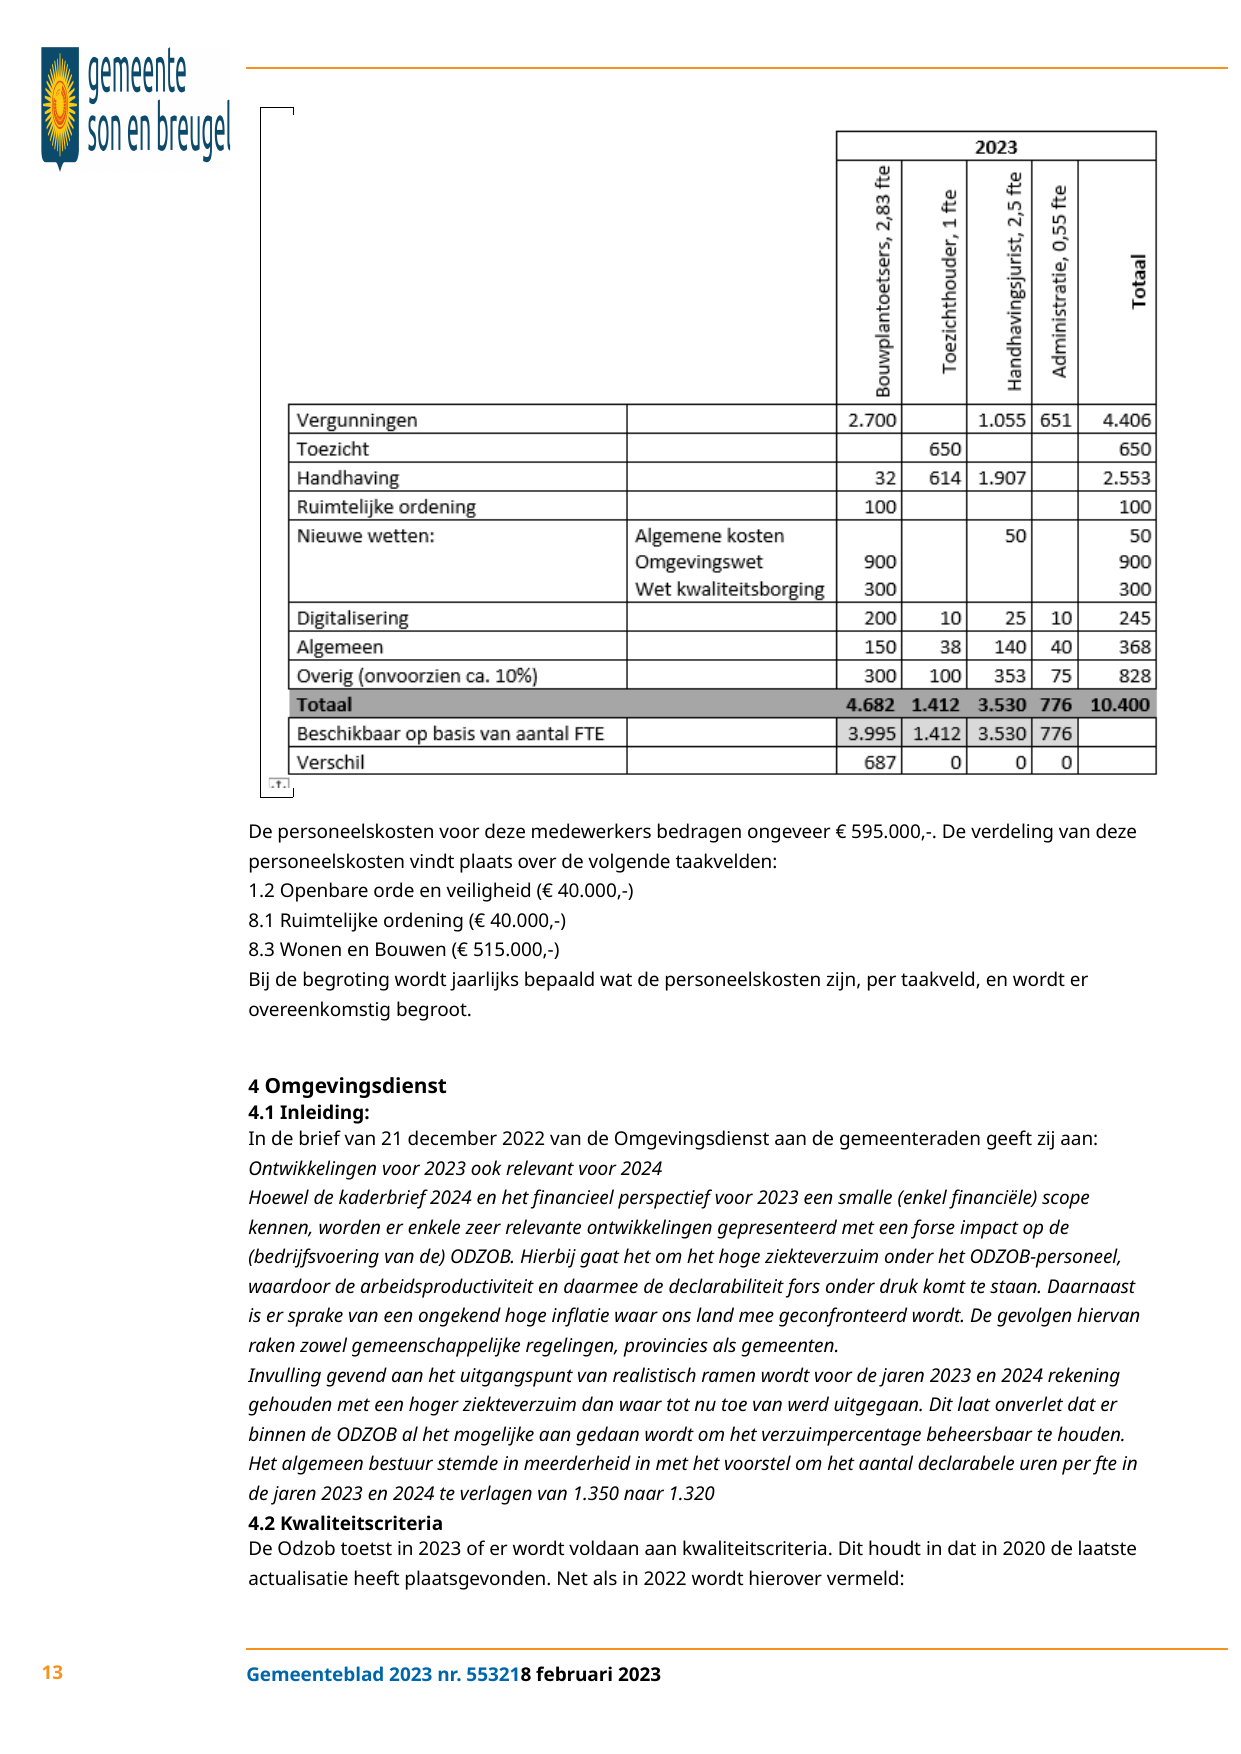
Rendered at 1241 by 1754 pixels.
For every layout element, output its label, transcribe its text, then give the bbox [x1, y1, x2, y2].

text 8.1 Ruimtelijke ordening (€ 40.000,-) [248, 907, 1152, 933]
text De personeelskosten voor deze medewerkers bedragen ongeveer € 595.000,-. De verdeling van deze personeelskosten vindt plaats over de volgende taakvelden: [248, 818, 1152, 874]
text overeenkomstig begroot. [248, 996, 1152, 1022]
text Ontwikkelingen voor 2023 ook relevant voor 2024 [248, 1155, 1152, 1181]
text In de brief van 21 december 2022 van de Omgevingsdienst aan de gemeenteraden geeft zij aan: [248, 1125, 1152, 1151]
text De Odzob toetst in 2023 of er wordt voldaan aan kwaliteitscriteria. Dit houdt in dat in 2020 de laatste actualisatie heeft plaatsgevonden. Net als in 2022 wordt hierover vermeld: [248, 1536, 1152, 1591]
text 1.2 Openbare orde en veiligheid (€ 40.000,-) [248, 877, 1152, 903]
text 4.1 Inleiding: [248, 1099, 1152, 1125]
text 8.3 Wonen en Bouwen (€ 515.000,-) [248, 937, 1152, 962]
text Invulling gevend aan het uitgangspunt van realistisch ramen wordt voor de jaren 2023 en 2024 rekening gehouden met een hoger ziekteverzuim dan waar tot nu toe van werd uitgegaan. Dit laat onverlet dat er binnen de ODZOB al het mogelijke aan gedaan wordt om het verzuimpercentage beheersbaar te houden. Het algemeen bestuur stemde in meerderheid in met het voorstel om het aantal declarabele uren per fte in de jaren 2023 en 2024 te verlagen van 1.350 naar 1.320 [248, 1362, 1152, 1506]
picture [41, 47, 231, 172]
text 4.2 Kwaliteitscriteria [248, 1510, 1152, 1536]
picture [268, 115, 1173, 788]
text Bij de begroting wordt jaarlijks bepaald wat de personeelskosten zijn, per taakveld, en wordt er [248, 966, 1152, 992]
text 4 Omgevingsdienst [248, 1071, 1152, 1099]
text Hoewel de kaderbrief 2024 en het financieel perspectief voor 2023 een smalle (enkel financiële) scope kennen, worden er enkele zeer relevante ontwikkelingen gepresenteerd met een forse impact op de (bedrijfsvoering van de) ODZOB. Hierbij gaat het om het hoge ziekteverzuim onder het ODZOB-personeel, waardoor de arbeidsproductiviteit en daarmee de declarabiliteit fors onder druk komt te staan. Daarnaast is er sprake van een ongekend hoge inflatie waar ons land mee geconfronteerd wordt. De gevolgen hiervan raken zowel gemeenschappelijke regelingen, provincies als gemeenten. [248, 1184, 1152, 1358]
